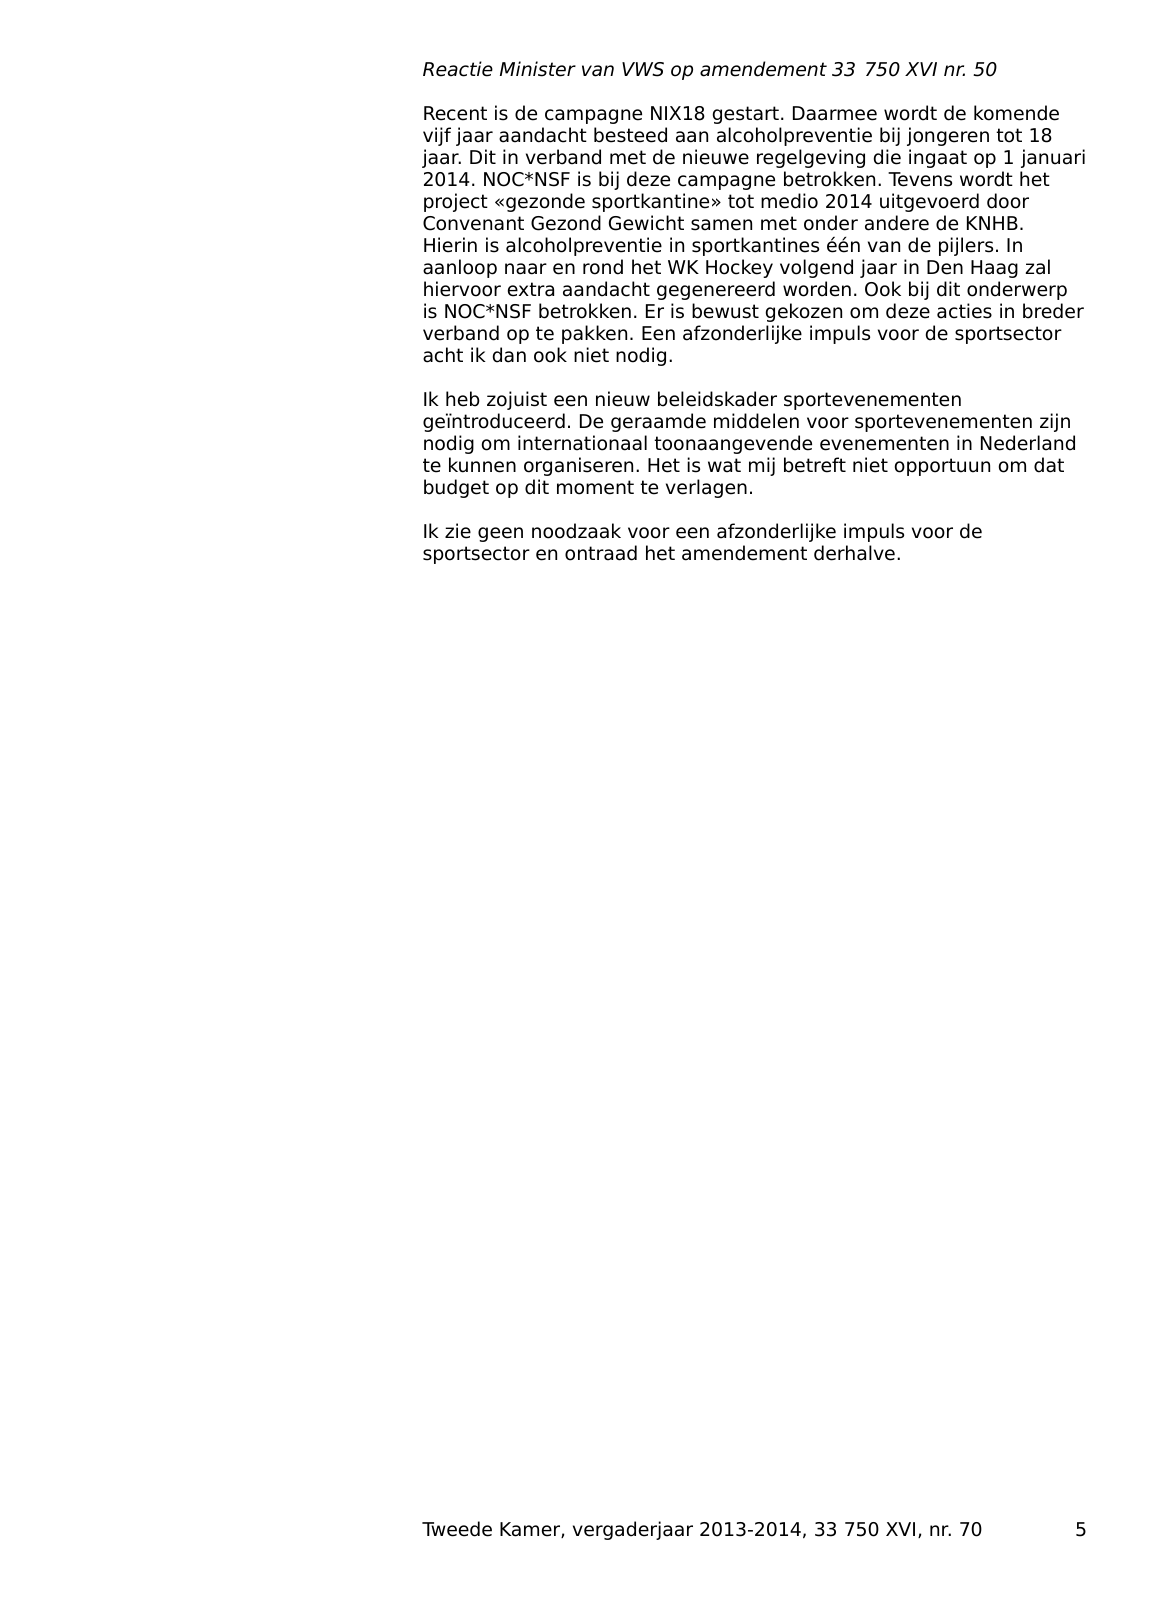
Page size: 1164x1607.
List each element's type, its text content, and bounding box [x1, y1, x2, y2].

text Ik zie geen noodzaak voor een afzonderlijke impuls voor de sportsector en ontraad het amendement derhalve. [422, 521, 1087, 565]
text Recent is de campagne NIX18 gestart. Daarmee wordt de komende vijf jaar aandacht besteed aan alcoholpreventie bij jongeren tot 18 jaar. Dit in verband met de nieuwe regelgeving die ingaat op 1 januari 2014. NOC*NSF is bij deze campagne betrokken. Tevens wordt het project «gezonde sportkantine» tot medio 2014 uitgevoerd door Convenant Gezond Gewicht samen met onder andere de KNHB. Hierin is alcoholpreventie in sportkantines één van de pijlers. In aanloop naar en rond het WK Hockey volgend jaar in Den Haag zal hiervoor extra aandacht gegenereerd worden. Ook bij dit onderwerp is NOC*NSF betrokken. Er is bewust gekozen om deze acties in breder verband op te pakken. Een afzonderlijke impuls voor de sportsector acht ik dan ook niet nodig. [422, 103, 1087, 367]
subtitle Reactie Minister van VWS op amendement 33 750 XVI nr. 50 [422, 59, 1087, 81]
text Ik heb zojuist een nieuw beleidskader sportevenementen geïntroduceerd. De geraamde middelen voor sportevenementen zijn nodig om internationaal toonaangevende evenementen in Nederland te kunnen organiseren. Het is wat mij betreft niet opportuun om dat budget op dit moment te verlagen. [422, 389, 1087, 499]
